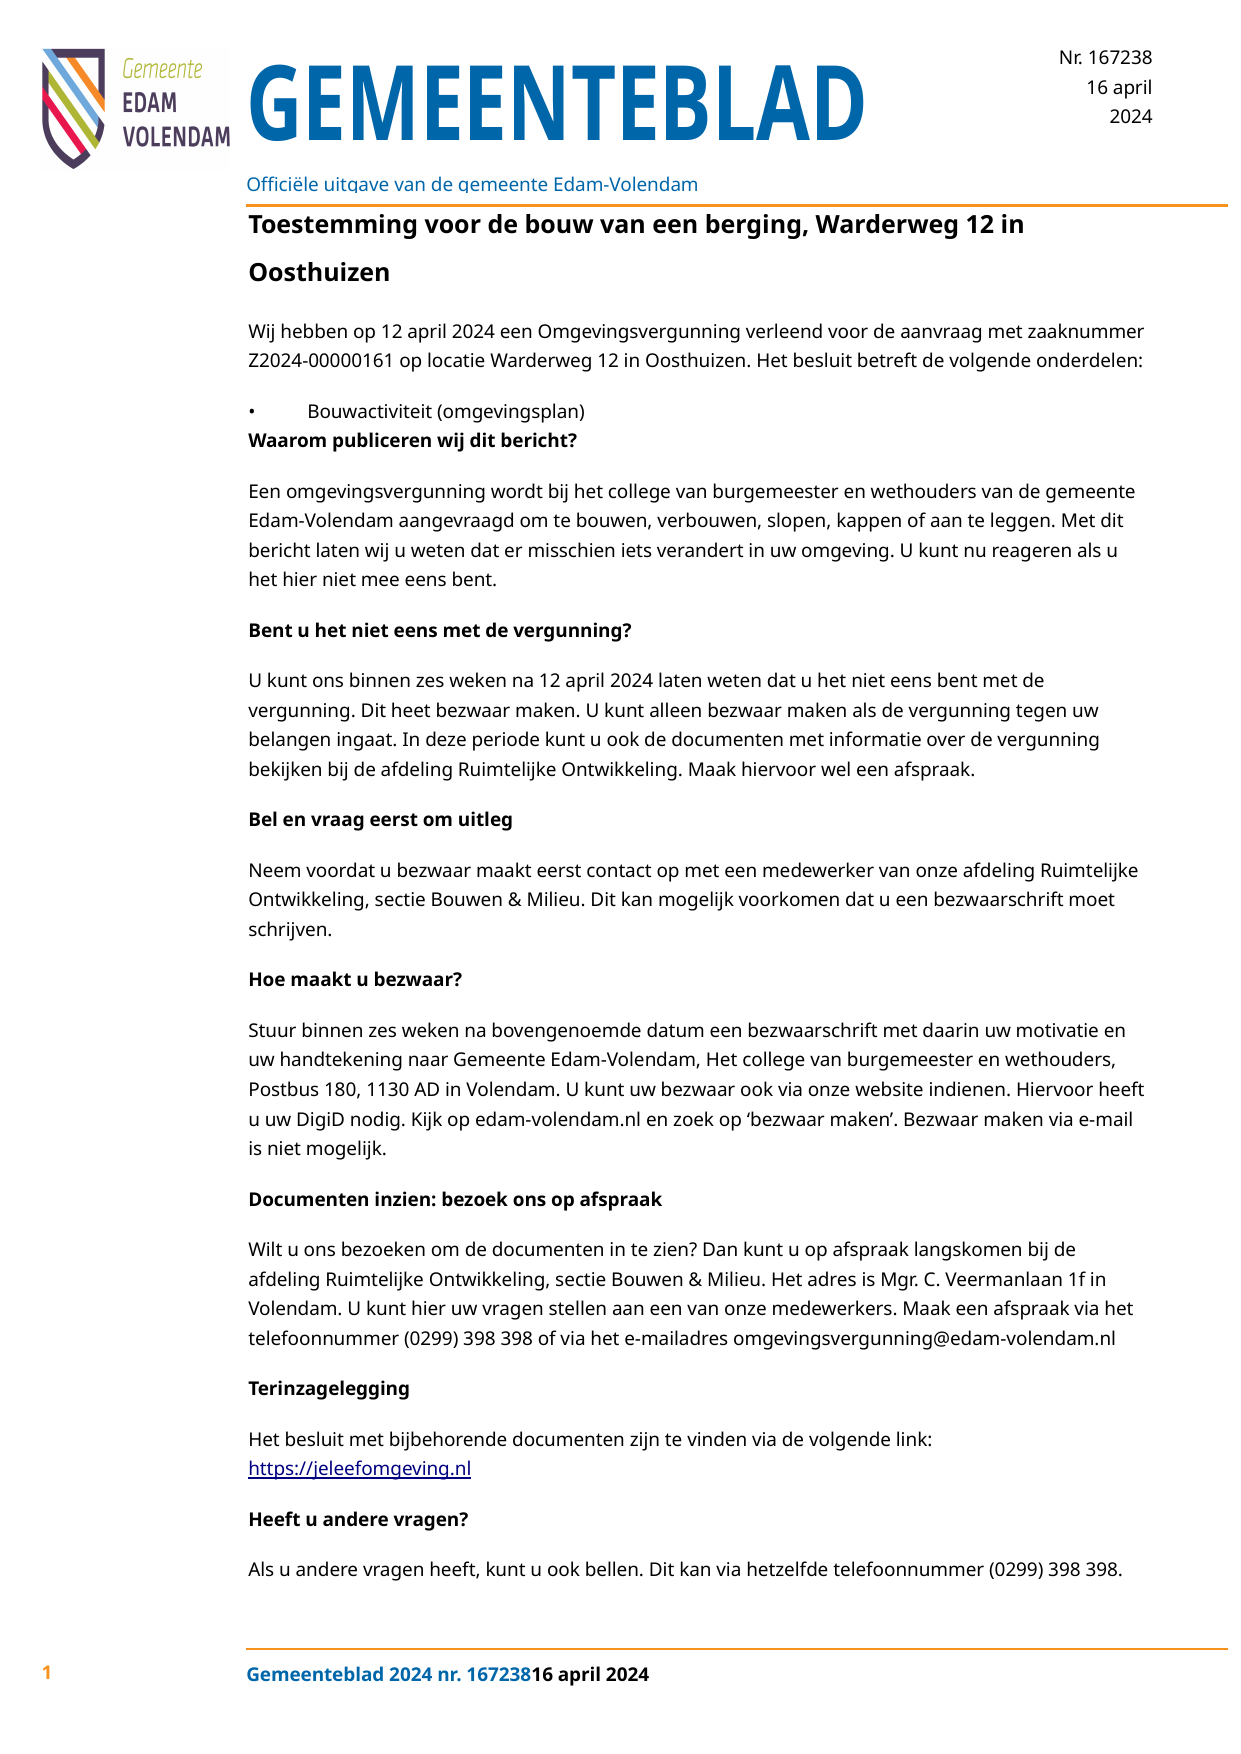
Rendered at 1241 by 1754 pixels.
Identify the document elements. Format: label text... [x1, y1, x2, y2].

text Bent u het niet eens met de vergunning? [248, 617, 1152, 643]
text Heeft u andere vragen? [248, 1506, 1152, 1532]
text Wij hebben op 12 april 2024 een Omgevingsvergunning verleend voor de aanvraag met zaaknummer Z2024-00000161 op locatie Warderweg 12 in Oosthuizen. Het besluit betreft de volgende onderdelen: [248, 318, 1152, 373]
text Terinzagelegging [248, 1375, 1152, 1401]
text Het besluit met bijbehorende documenten zijn te vinden via de volgende link: https://jeleefomgeving.nl [248, 1426, 1152, 1481]
text Bel en vraag eerst om uitleg [248, 807, 1152, 832]
text Wilt u ons bezoeken om de documenten in te zien? Dan kunt u op afspraak langskomen bij de afdeling Ruimtelijke Ontwikkeling, sectie Bouwen & Milieu. Het adres is Mgr. C. Veermanlaan 1f in Volendam. U kunt hier uw vragen stellen aan een van onze medewerkers. Maak een afspraak via het telefoonnummer (0299) 398 398 of via het e-mailadres omgevingsvergunning@edam-volendam.nl [248, 1236, 1152, 1351]
text Neem voordat u bezwaar maakt eerst contact op met een medewerker van onze afdeling Ruimtelijke Ontwikkeling, sectie Bouwen & Milieu. Dit kan mogelijk voorkomen dat u een bezwaarschrift moet schrijven. [248, 857, 1152, 942]
text Als u andere vragen heeft, kunt u ook bellen. Dit kan via hetzelfde telefoonnummer (0299) 398 398. [248, 1556, 1152, 1582]
text Stuur binnen zes weken na bovengenoemde datum een bezwaarschrift met daarin uw motivatie en uw handtekening naar Gemeente Edam-Volendam, Het college van burgemeester en wethouders, Postbus 180, 1130 AD in Volendam. U kunt uw bezwaar ook via onze website indienen. Hiervoor heeft u uw DigiD nodig. Kijk op edam-volendam.nl en zoek op ‘bezwaar maken’. Bezwaar maken via e-mail is niet mogelijk. [248, 1017, 1152, 1161]
text Waarom publiceren wij dit bericht? [248, 427, 1152, 453]
text Toestemming voor de bouw van een berging, Warderweg 12 in Oosthuizen [248, 207, 1152, 288]
text U kunt ons binnen zes weken na 12 april 2024 laten weten dat u het niet eens bent met de vergunning. Dit heet bezwaar maken. U kunt alleen bezwaar maken als de vergunning tegen uw belangen ingaat. In deze periode kunt u ook de documenten met informatie over de vergunning bekijken bij de afdeling Ruimtelijke Ontwikkeling. Maak hiervoor wel een afspraak. [248, 667, 1152, 782]
list Bouwactiviteit (omgevingsplan) [248, 398, 1152, 424]
picture [41, 47, 231, 172]
text Documenten inzien: bezoek ons op afspraak [248, 1186, 1152, 1212]
text Hoe maakt u bezwaar? [248, 967, 1152, 992]
text Een omgevingsvergunning wordt bij het college van burgemeester en wethouders van de gemeente Edam-Volendam aangevraagd om te bouwen, verbouwen, slopen, kappen of aan te leggen. Met dit bericht laten wij u weten dat er misschien iets verandert in uw omgeving. U kunt nu reageren als u het hier niet mee eens bent. [248, 478, 1152, 592]
